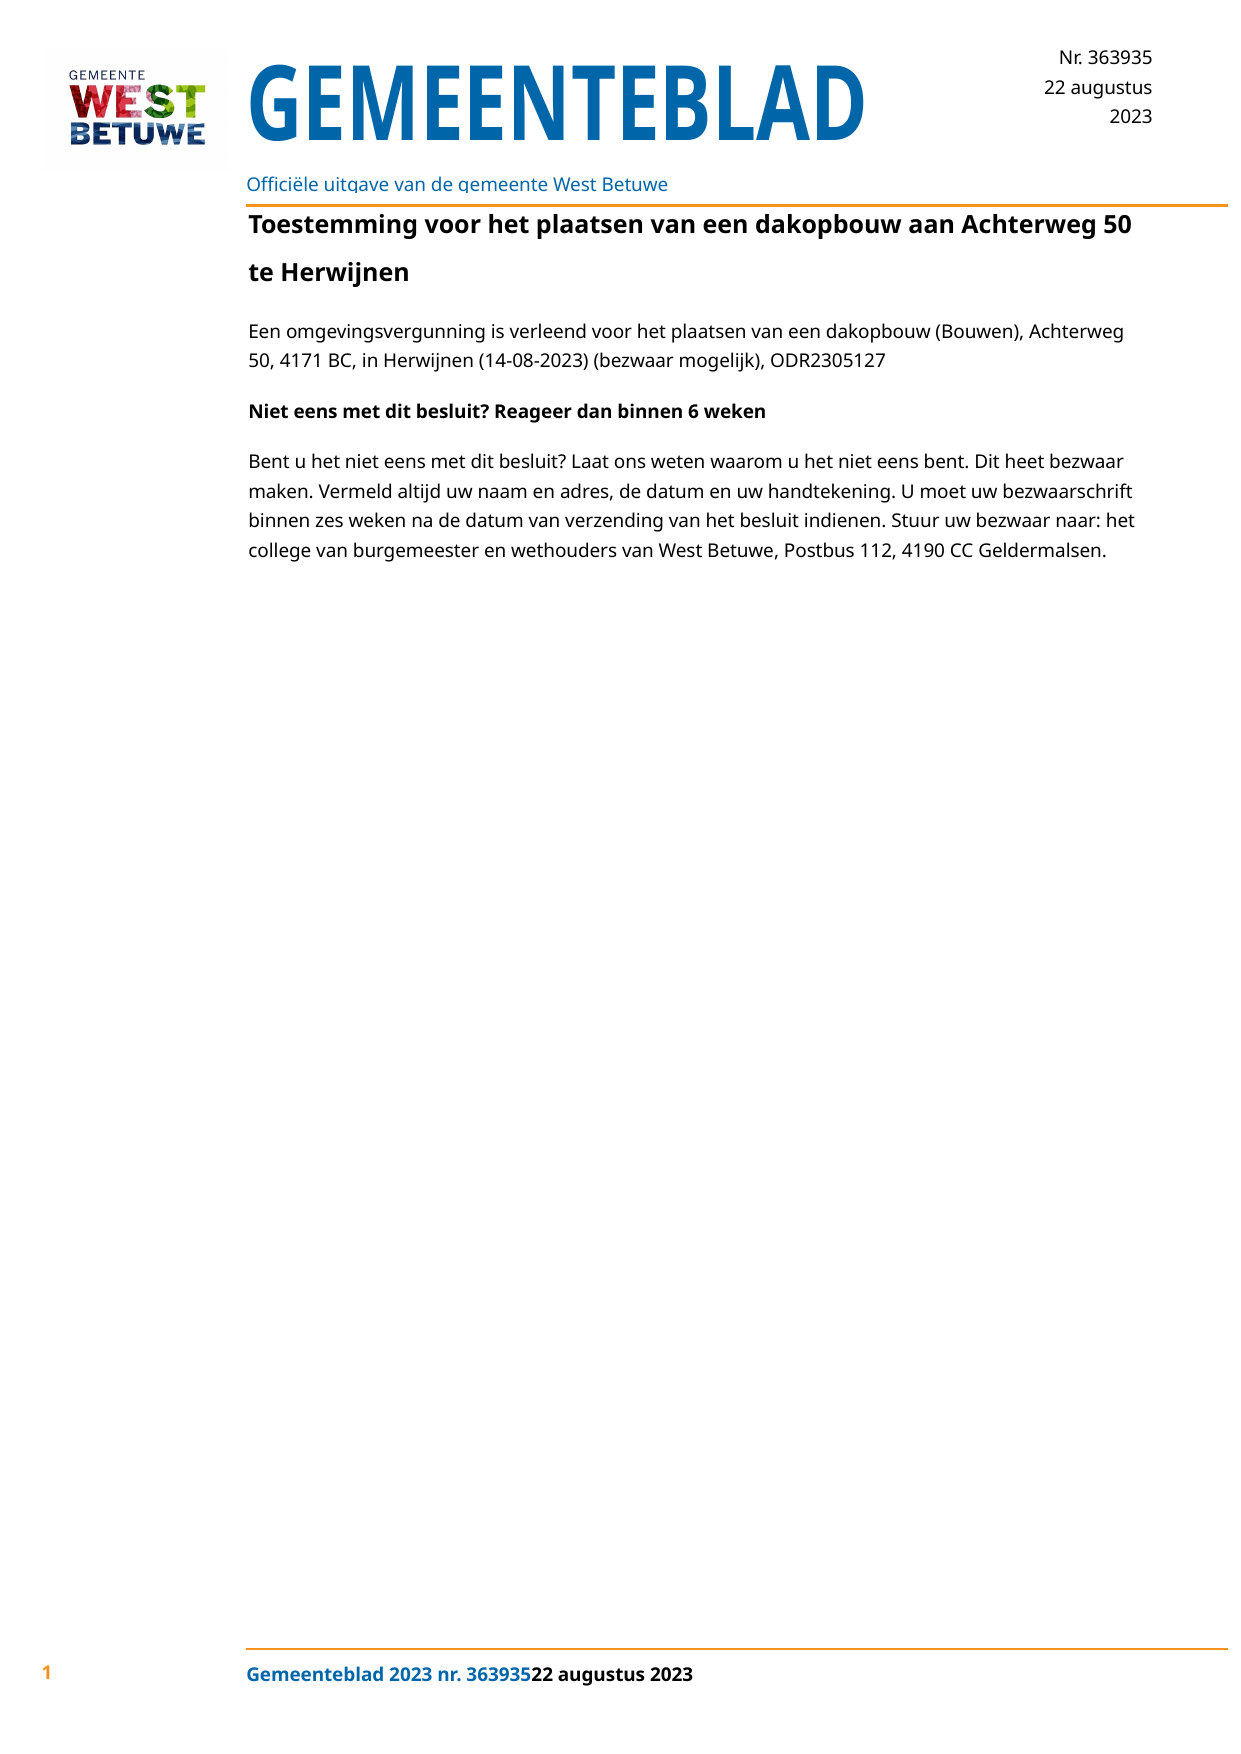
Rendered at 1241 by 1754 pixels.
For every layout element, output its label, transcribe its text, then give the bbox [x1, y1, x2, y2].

text Niet eens met dit besluit? Reageer dan binnen 6 weken [248, 398, 1152, 424]
text Toestemming voor het plaatsen van een dakopbouw aan Achterweg 50 te Herwijnen [248, 207, 1152, 288]
text Bent u het niet eens met dit besluit? Laat ons weten waarom u het niet eens bent. Dit heet bezwaar maken. Vermeld altijd uw naam en adres, de datum en uw handtekening. U moet uw bezwaarschrift binnen zes weken na de datum van verzending van het besluit indienen. Stuur uw bezwaar naar: het college van burgemeester en wethouders van West Betuwe, Postbus 112, 4190 CC Geldermalsen. [248, 448, 1152, 563]
text Een omgevingsvergunning is verleend voor het plaatsen van een dakopbouw (Bouwen), Achterweg 50, 4171 BC, in Herwijnen (14-08-2023) (bezwaar mogelijk), ODR2305127 [248, 318, 1152, 373]
picture [41, 47, 231, 172]
